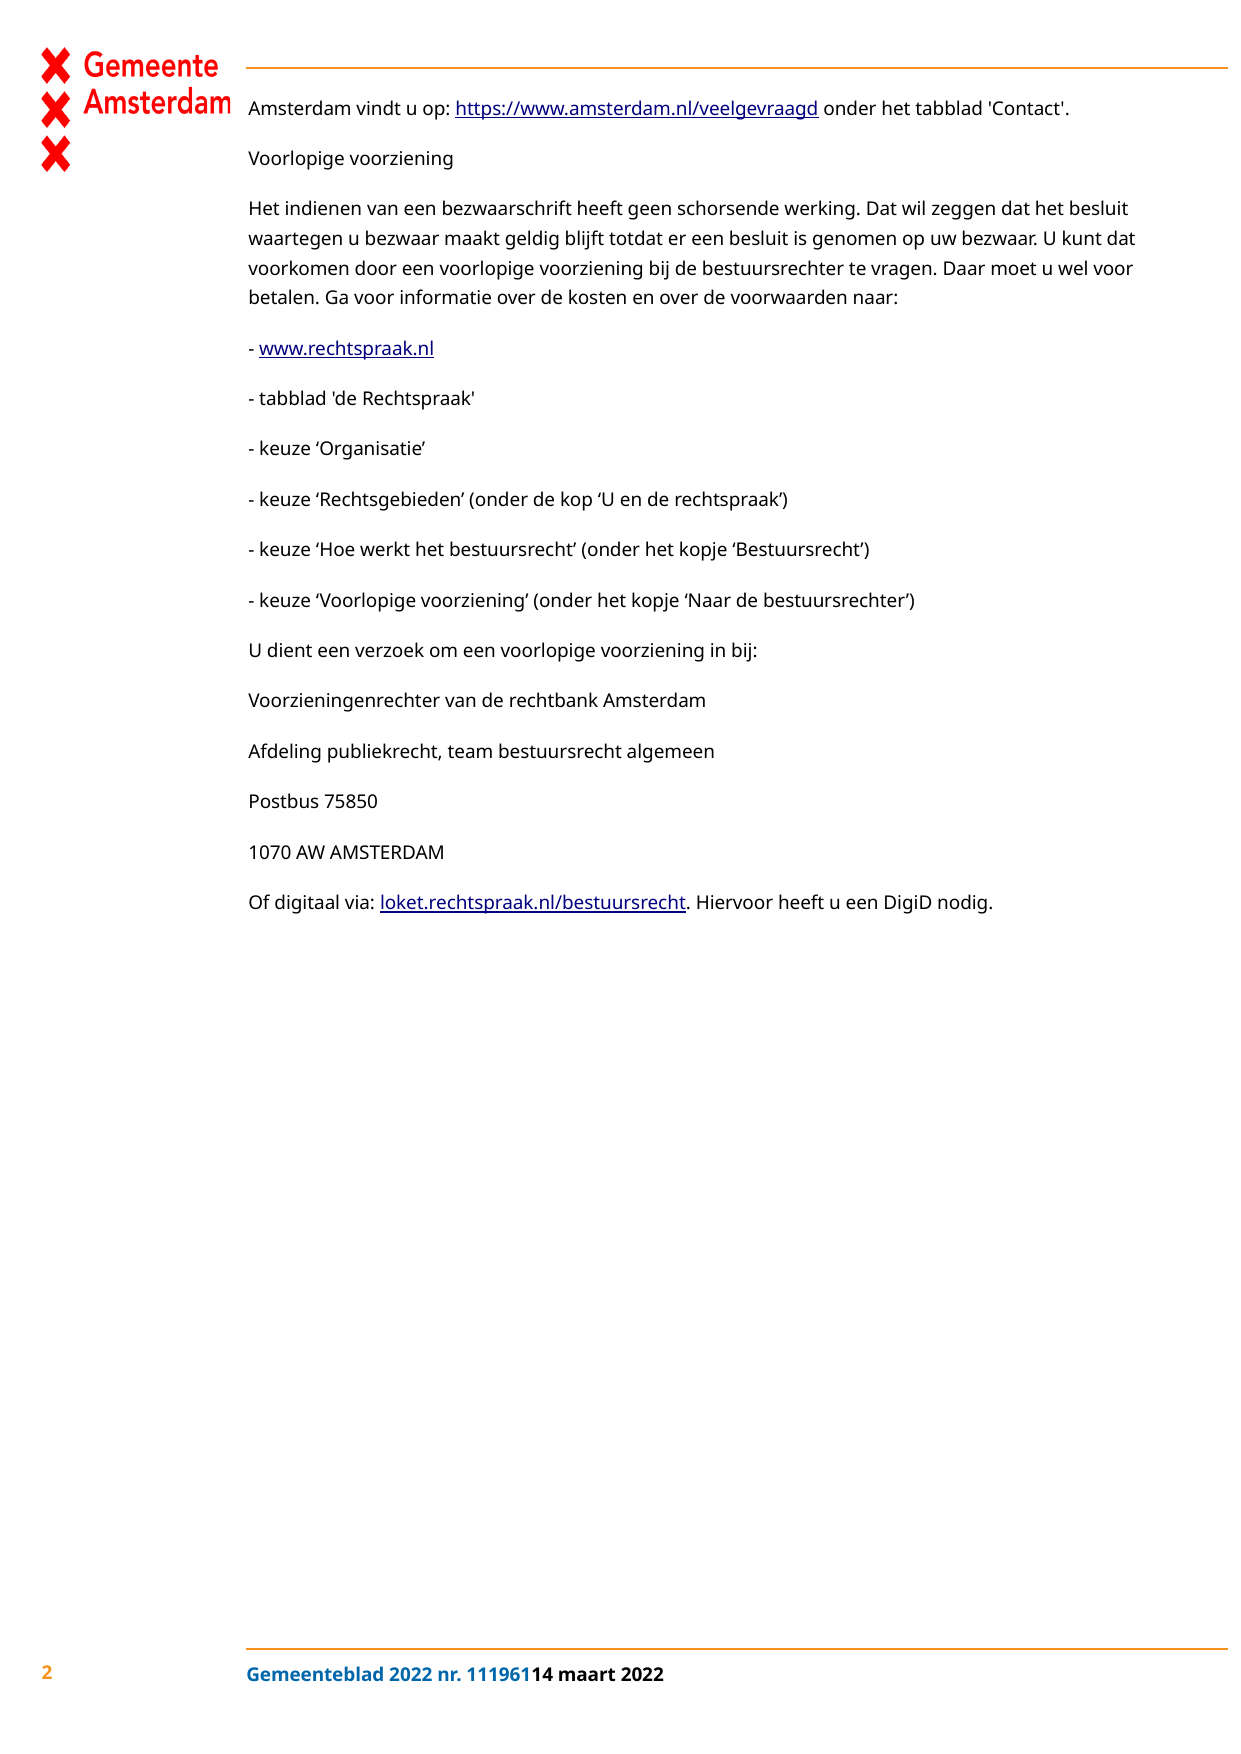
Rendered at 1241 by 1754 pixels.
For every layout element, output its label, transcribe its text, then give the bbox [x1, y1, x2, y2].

text - keuze ‘Rechtsgebieden’ (onder de kop ‘U en de rechtspraak’) [248, 486, 1152, 512]
text - keuze ‘Hoe werkt het bestuursrecht’ (onder het kopje ‘Bestuursrecht’) [248, 536, 1152, 562]
text 1070 AW AMSTERDAM [248, 839, 1152, 865]
text Voorlopige voorziening [248, 145, 1152, 171]
text - keuze ‘Organisatie’ [248, 436, 1152, 461]
text Postbus 75850 [248, 788, 1152, 814]
text Afdeling publiekrecht, team bestuursrecht algemeen [248, 738, 1152, 764]
text U dient een verzoek om een voorlopige voorziening in bij: [248, 637, 1152, 663]
text - keuze ‘Voorlopige voorziening’ (onder het kopje ‘Naar de bestuursrechter’) [248, 587, 1152, 613]
picture [41, 47, 231, 172]
text Voorzieningenrechter van de rechtbank Amsterdam [248, 688, 1152, 713]
text Amsterdam vindt u op: https://www.amsterdam.nl/veelgevraagd onder het tabblad 'Contact'. [248, 95, 1152, 121]
text - tabblad 'de Rechtspraak' [248, 385, 1152, 411]
text Het indienen van een bezwaarschrift heeft geen schorsende werking. Dat wil zeggen dat het besluit waartegen u bezwaar maakt geldig blijft totdat er een besluit is genomen op uw bezwaar. U kunt dat voorkomen door een voorlopige voorziening bij de bestuursrechter te vragen. Daar moet u wel voor betalen. Ga voor informatie over de kosten en over de voorwaarden naar: [248, 196, 1152, 310]
text - www.rechtspraak.nl [248, 335, 1152, 361]
text Of digitaal via: loket.rechtspraak.nl/bestuursrecht. Hiervoor heeft u een DigiD nodig. [248, 889, 1152, 915]
